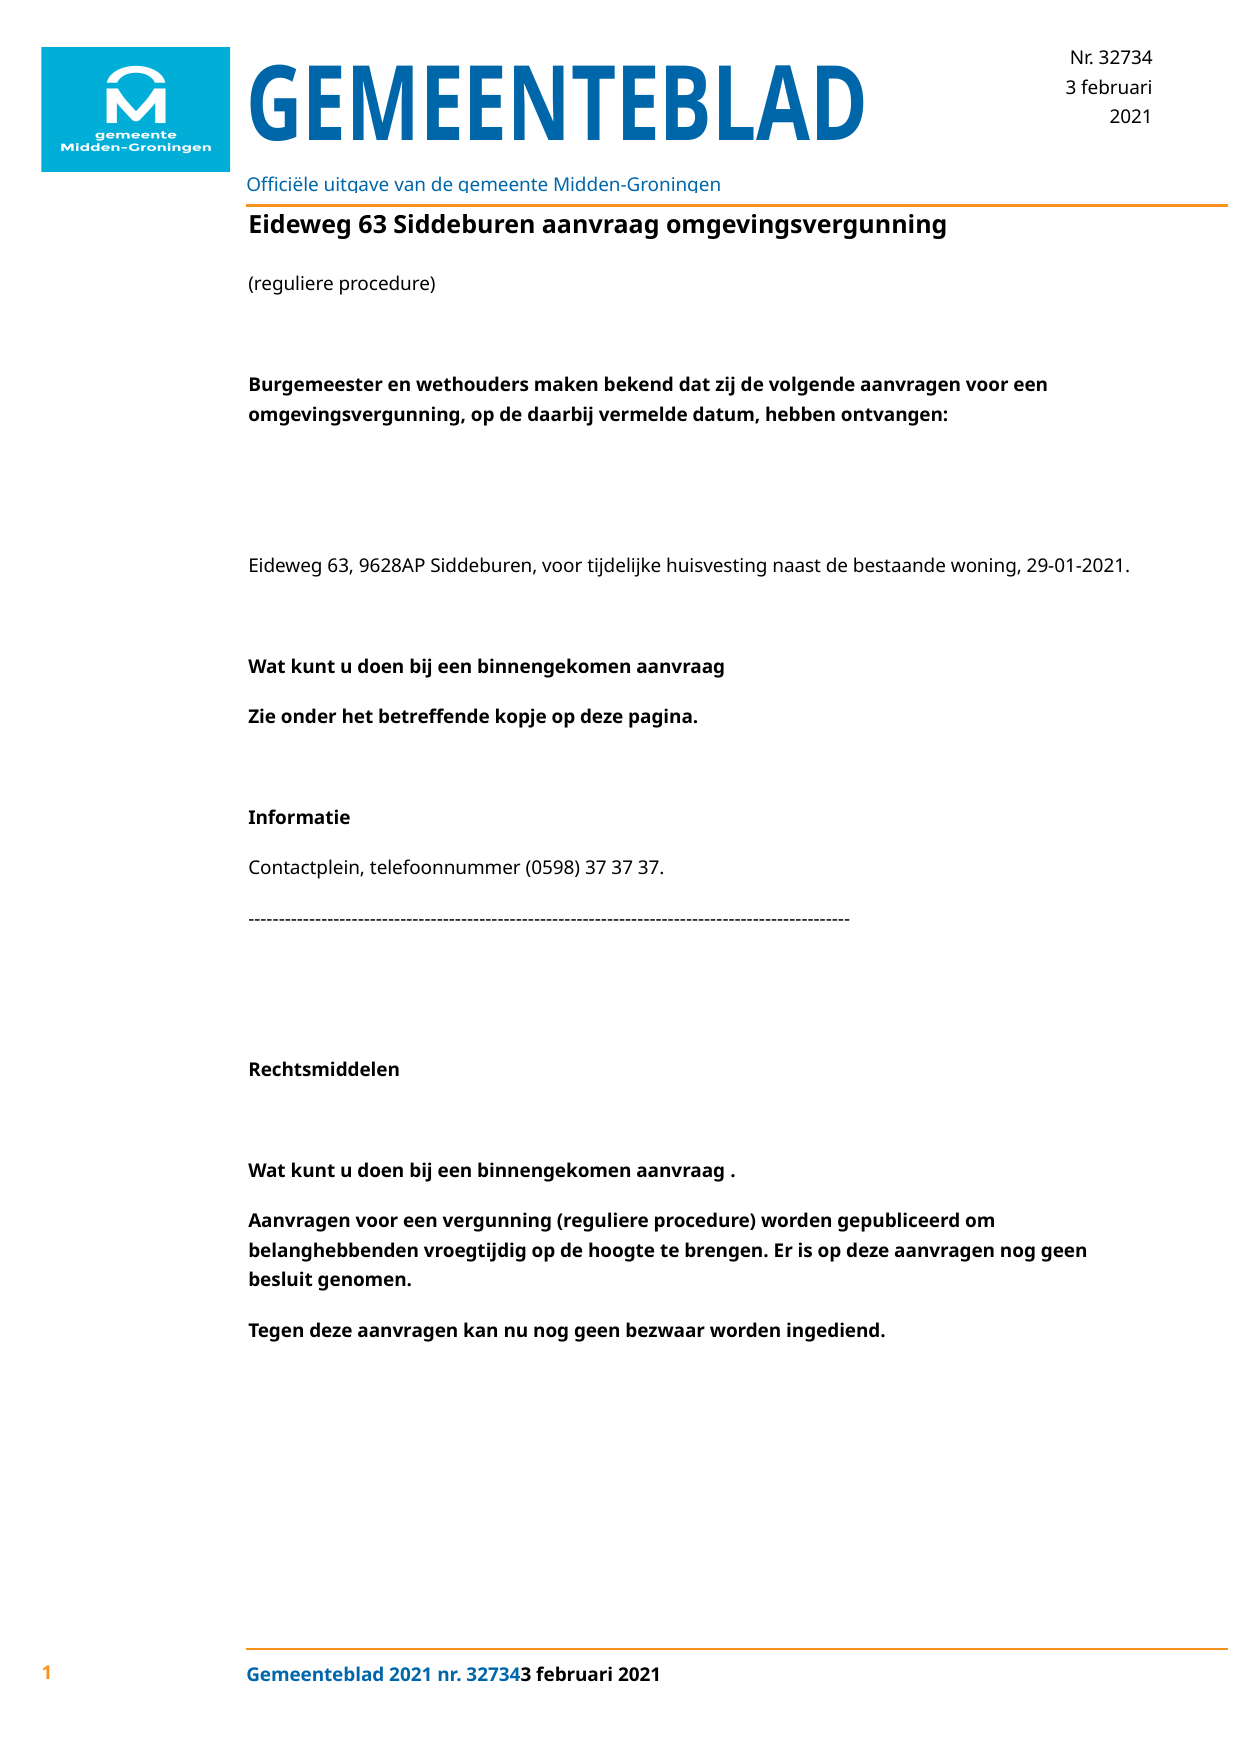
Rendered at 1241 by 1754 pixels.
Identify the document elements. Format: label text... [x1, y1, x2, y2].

text Aanvragen voor een vergunning (reguliere procedure) worden gepubliceerd om belanghebbenden vroegtijdig op de hoogte te brengen. Er is op deze aanvragen nog geen besluit genomen. [248, 1207, 1152, 1292]
picture [108, 66, 164, 82]
text Informatie [248, 804, 1152, 830]
text Burgemeester en wethouders maken bekend dat zij de volgende aanvragen voor een omgevingsvergunning, op de daarbij vermelde datum, hebben ontvangen: [248, 371, 1152, 426]
text Wat kunt u doen bij een binnengekomen aanvraag [248, 653, 1152, 678]
text Tegen deze aanvragen kan nu nog geen bezwaar worden ingediend. [248, 1317, 1152, 1343]
text Wat kunt u doen bij een binnengekomen aanvraag . [248, 1157, 1152, 1183]
text Eideweg 63, 9628AP Siddeburen, voor tijdelijke huisvesting naast de bestaande woning, 29-01-2021. [248, 552, 1152, 578]
text --------------------------------------------------------------------------------------------------- [248, 905, 1152, 931]
text Contactplein, telefoonnummer (0598) 37 37 37. [248, 854, 1152, 880]
text Zie onder het betreffende kopje op deze pagina. [248, 703, 1152, 729]
text (reguliere procedure) [248, 270, 1152, 296]
text Rechtsmiddelen [248, 1056, 1152, 1082]
picture [107, 89, 165, 122]
text Eideweg 63 Siddeburen aanvraag omgevingsvergunning [248, 207, 1152, 241]
picture [184, 146, 190, 153]
